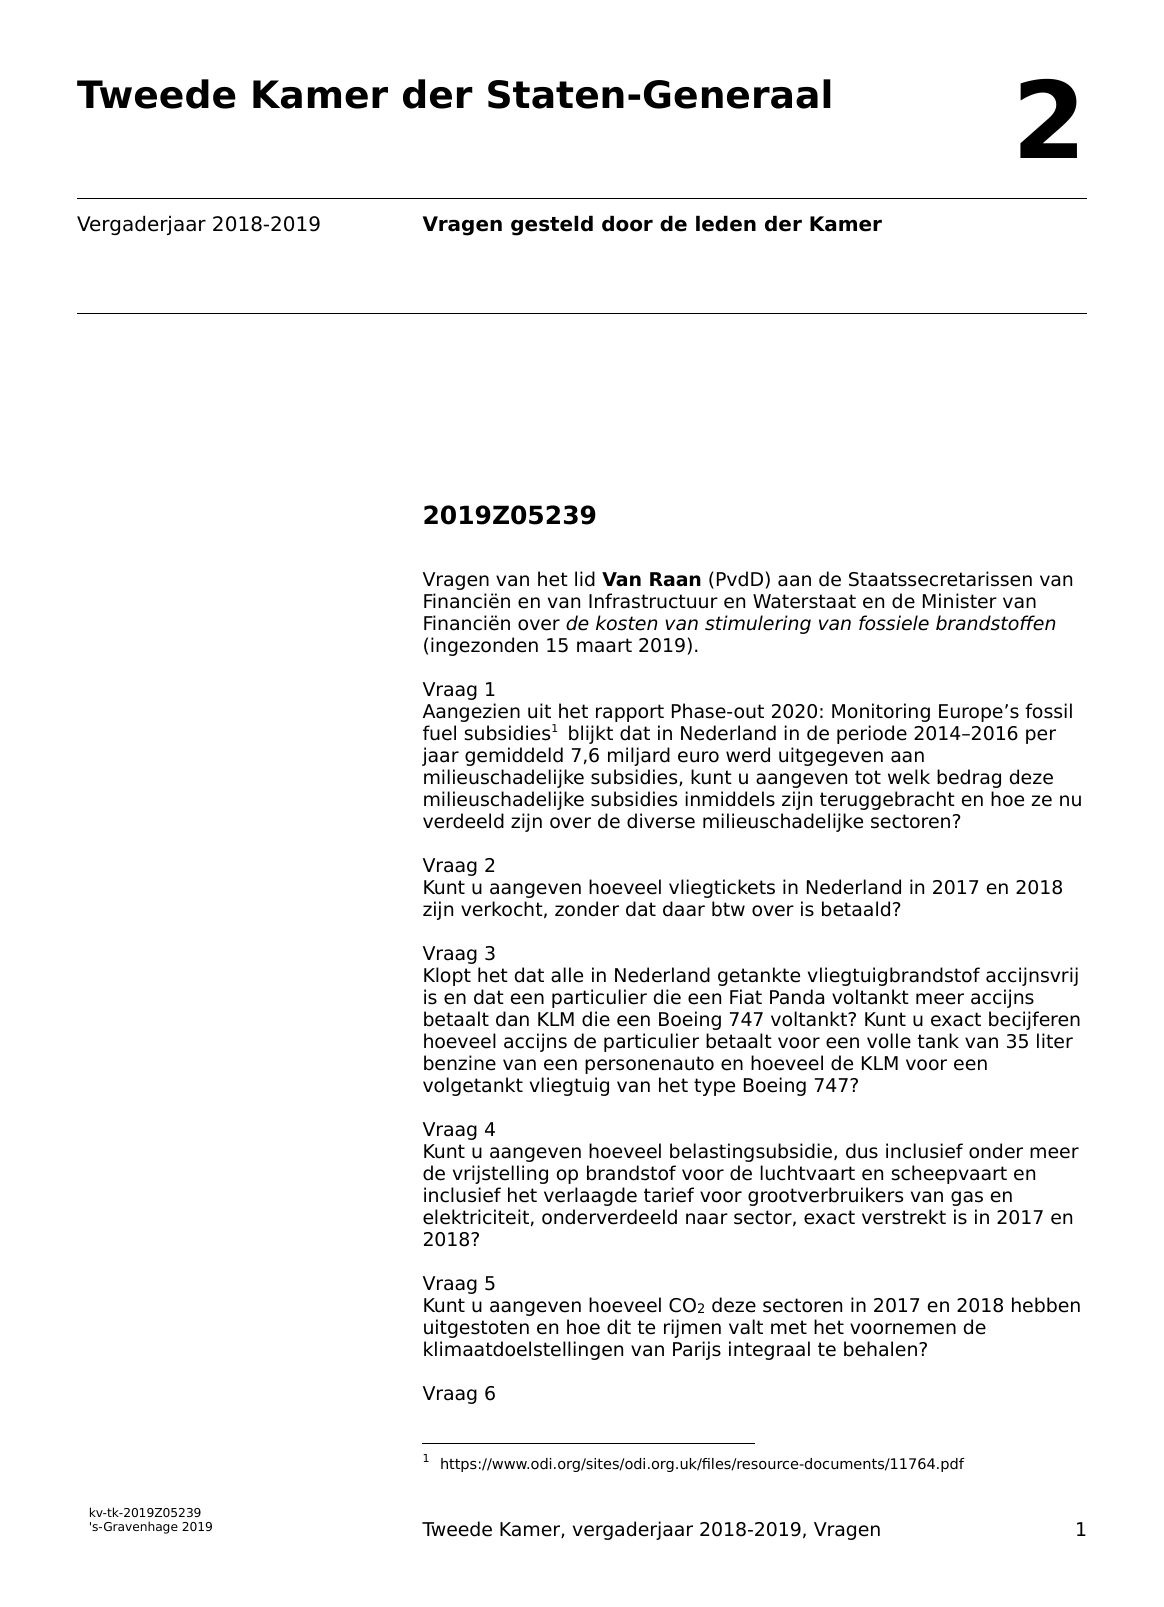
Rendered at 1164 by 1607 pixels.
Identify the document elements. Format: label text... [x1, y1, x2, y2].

table_cell Vragen gesteld door de leden der Kamer [422, 199, 1087, 313]
text Vraag 6 [422, 1383, 1087, 1405]
text Klopt het dat alle in Nederland getankte vliegtuigbrandstof accijnsvrij is en dat een particulier die een Fiat Panda voltankt meer accijns betaalt dan KLM die een Boeing 747 voltankt? Kunt u exact becijferen hoeveel accijns de particulier betaalt voor een volle tank van 35 liter benzine van een personenauto en hoeveel de KLM voor een volgetankt vliegtuig van het type Boeing 747? [422, 965, 1087, 1097]
text Vraag 2 [422, 855, 1087, 877]
table_header 2 [886, 59, 1087, 198]
table_header Tweede Kamer der Staten-Generaal [77, 59, 886, 198]
text Vraag 5 [422, 1273, 1087, 1295]
text kv-tk-2019Z05239 [88, 1506, 323, 1520]
text Aangezien uit het rapport Phase-out 2020: Monitoring Europe’s fossil fuel subsidies blijkt dat in Nederland in de periode 2014–2016 per jaar gemiddeld 7,6 miljard euro werd uitgegeven aan milieuschadelijke subsidies, kunt u aangeven tot welk bedrag deze milieuschadelijke subsidies inmiddels zijn teruggebracht en hoe ze nu verdeeld zijn over de diverse milieuschadelijke sectoren? [422, 701, 1087, 833]
text 2019Z05239 [422, 501, 1087, 531]
text Kunt u aangeven hoeveel vliegtickets in Nederland in 2017 en 2018 zijn verkocht, zonder dat daar btw over is betaald? [422, 877, 1087, 921]
text Vraag 1 [422, 679, 1087, 701]
text Vraag 4 [422, 1119, 1087, 1141]
text Kunt u aangeven hoeveel belastingsubsidie, dus inclusief onder meer de vrijstelling op brandstof voor de luchtvaart en scheepvaart en inclusief het verlaagde tarief voor grootverbruikers van gas en elektriciteit, onderverdeeld naar sector, exact verstrekt is in 2017 en 2018? [422, 1141, 1087, 1251]
text Vraag 3 [422, 943, 1087, 965]
text Kunt u aangeven hoeveel CO2 deze sectoren in 2017 en 2018 hebben uitgestoten en hoe dit te rijmen valt met het voornemen de klimaatdoelstellingen van Parijs integraal te behalen? [422, 1295, 1087, 1361]
text Vragen van het lid Van Raan (PvdD) aan de Staatssecretarissen van Financiën en van Infrastructuur en Waterstaat en de Minister van Financiën over de kosten van stimulering van fossiele brandstoffen (ingezonden 15 maart 2019). [422, 569, 1087, 657]
text https://www.odi.org/sites/odi.org.uk/files/resource-documents/11764.pdf [422, 1452, 1087, 1474]
text 's-Gravenhage 2019 [88, 1520, 323, 1534]
table_cell Vergaderjaar 2018-2019 [77, 199, 422, 313]
